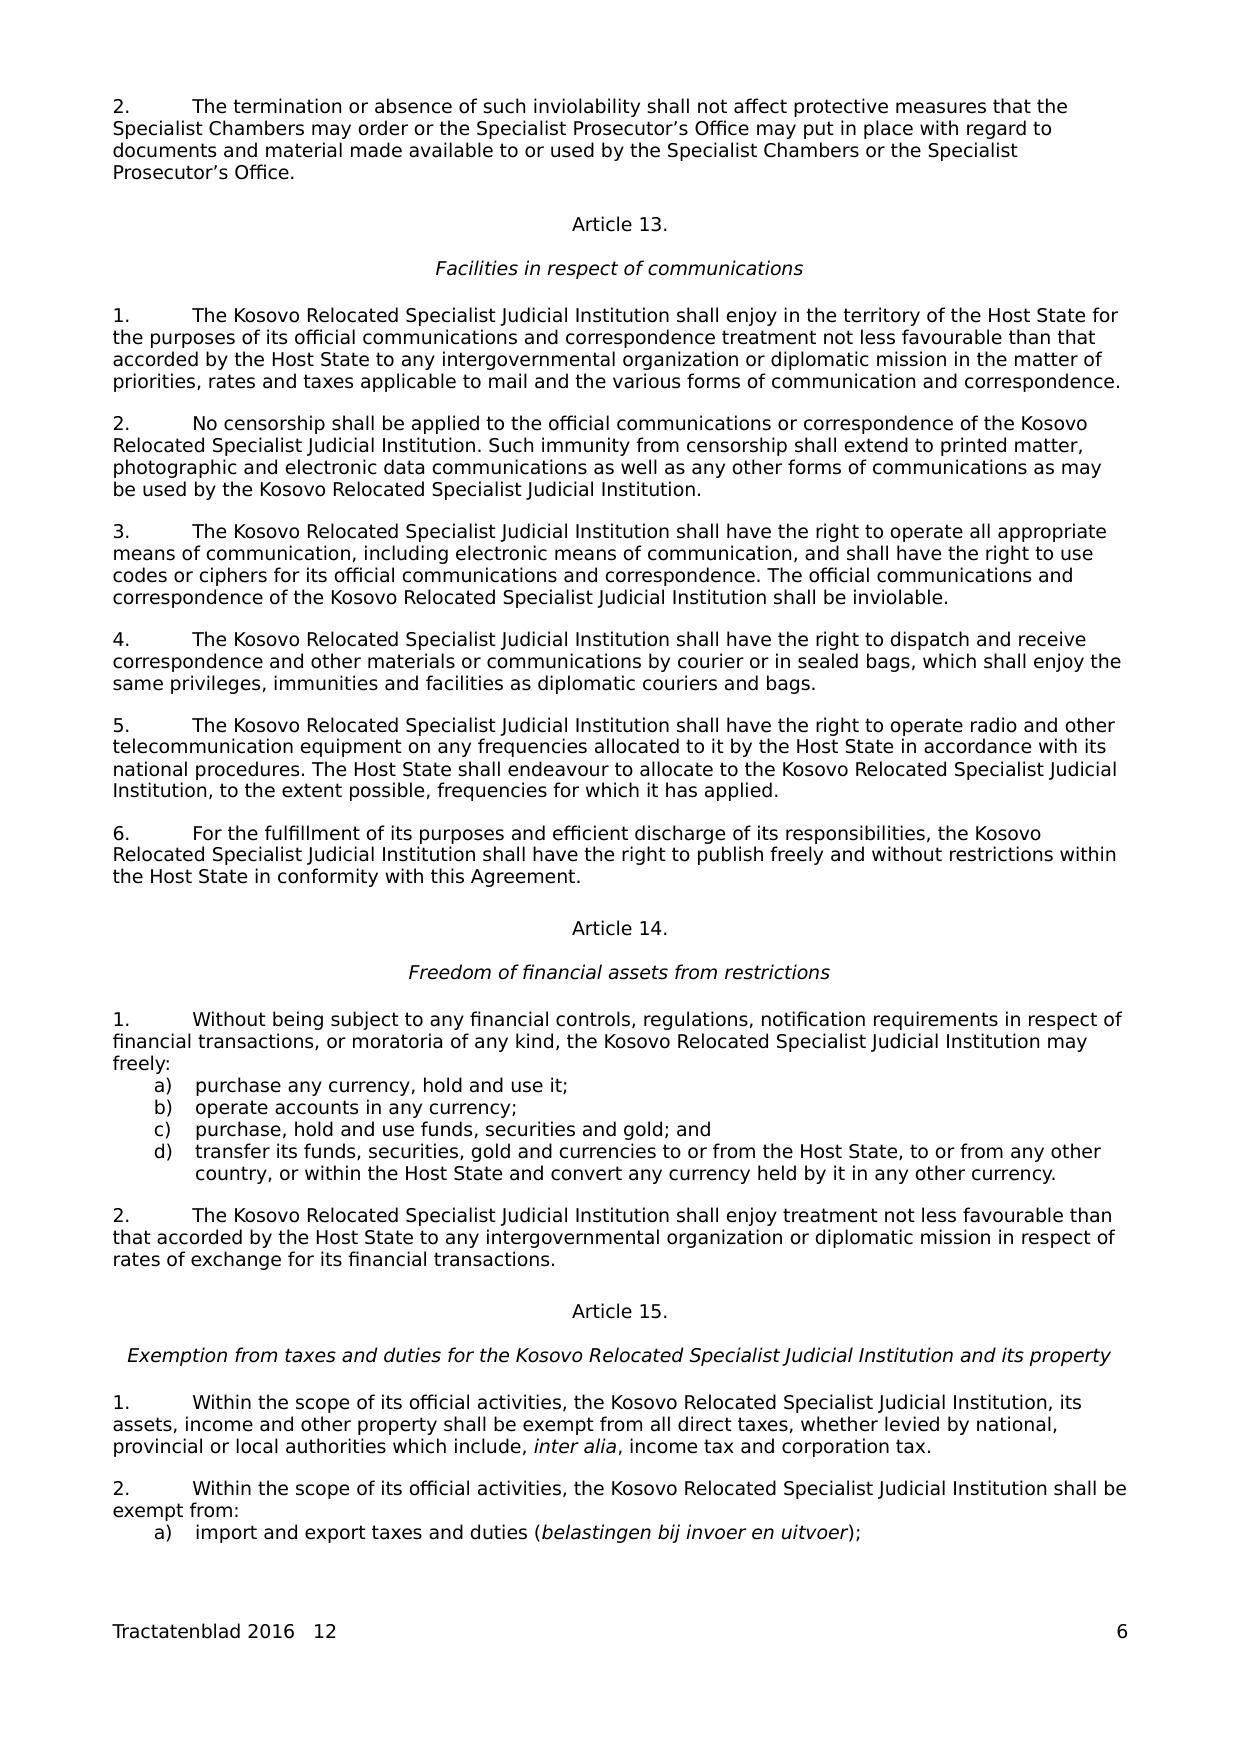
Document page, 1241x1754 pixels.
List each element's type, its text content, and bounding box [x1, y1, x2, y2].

text 1. Within the scope of its official activities, the Kosovo Relocated Specialist Judicial Institution, its assets, income and other property shall be exempt from all direct taxes, whether levied by national, provincial or local authorities which include, inter alia, income tax and corporation tax. [112, 1392, 1128, 1458]
subtitle Article 15. Exemption from taxes and duties for the Kosovo Relocated Specialist Judicial Institution and its property [112, 1301, 1128, 1367]
text c) purchase, hold and use funds, securities and gold; and [153, 1119, 1128, 1141]
text b) operate accounts in any currency; [153, 1097, 1128, 1119]
text 2. The Kosovo Relocated Specialist Judicial Institution shall enjoy treatment not less favourable than that accorded by the Host State to any intergovernmental organization or diplomatic mission in respect of rates of exchange for its financial transactions. [112, 1205, 1128, 1271]
text a) import and export taxes and duties (belastingen bij invoer en uitvoer); [153, 1522, 1128, 1544]
text 1. The Kosovo Relocated Specialist Judicial Institution shall enjoy in the territory of the Host State for the purposes of its official communications and correspondence treatment not less favourable than that accorded by the Host State to any intergovernmental organization or diplomatic mission in the matter of priorities, rates and taxes applicable to mail and the various forms of communication and correspondence. [112, 305, 1128, 393]
text 6. For the fulfillment of its purposes and efficient discharge of its responsibilities, the Kosovo Relocated Specialist Judicial Institution shall have the right to publish freely and without restrictions within the Host State in conformity with this Agreement. [112, 822, 1128, 888]
text 2. Within the scope of its official activities, the Kosovo Relocated Specialist Judicial Institution shall be exempt from: [112, 1478, 1128, 1522]
subtitle Article 14. Freedom of financial assets from restrictions [112, 918, 1128, 984]
text a) purchase any currency, hold and use it; [153, 1075, 1128, 1097]
subtitle Article 13. Facilities in respect of communications [112, 214, 1128, 280]
text 2. No censorship shall be applied to the official communications or correspondence of the Kosovo Relocated Specialist Judicial Institution. Such immunity from censorship shall extend to printed matter, photographic and electronic data communications as well as any other forms of communications as may be used by the Kosovo Relocated Specialist Judicial Institution. [112, 413, 1128, 501]
text d) transfer its funds, securities, gold and currencies to or from the Host State, to or from any other country, or within the Host State and convert any currency held by it in any other currency. [153, 1141, 1128, 1185]
text 5. The Kosovo Relocated Specialist Judicial Institution shall have the right to operate radio and other telecommunication equipment on any frequencies allocated to it by the Host State in accordance with its national procedures. The Host State shall endeavour to allocate to the Kosovo Relocated Specialist Judicial Institution, to the extent possible, frequencies for which it has applied. [112, 714, 1128, 802]
text 1. Without being subject to any financial controls, regulations, notification requirements in respect of financial transactions, or moratoria of any kind, the Kosovo Relocated Specialist Judicial Institution may freely: [112, 1009, 1128, 1075]
text 2. The termination or absence of such inviolability shall not affect protective measures that the Specialist Chambers may order or the Specialist Prosecutor’s Office may put in place with regard to documents and material made available to or used by the Specialist Chambers or the Specialist Prosecutor’s Office. [112, 96, 1128, 184]
text 4. The Kosovo Relocated Specialist Judicial Institution shall have the right to dispatch and receive correspondence and other materials or communications by courier or in sealed bags, which shall enjoy the same privileges, immunities and facilities as diplomatic couriers and bags. [112, 628, 1128, 694]
text 3. The Kosovo Relocated Specialist Judicial Institution shall have the right to operate all appropriate means of communication, including electronic means of communication, and shall have the right to use codes or ciphers for its official communications and correspondence. The official communications and correspondence of the Kosovo Relocated Specialist Judicial Institution shall be inviolable. [112, 521, 1128, 608]
